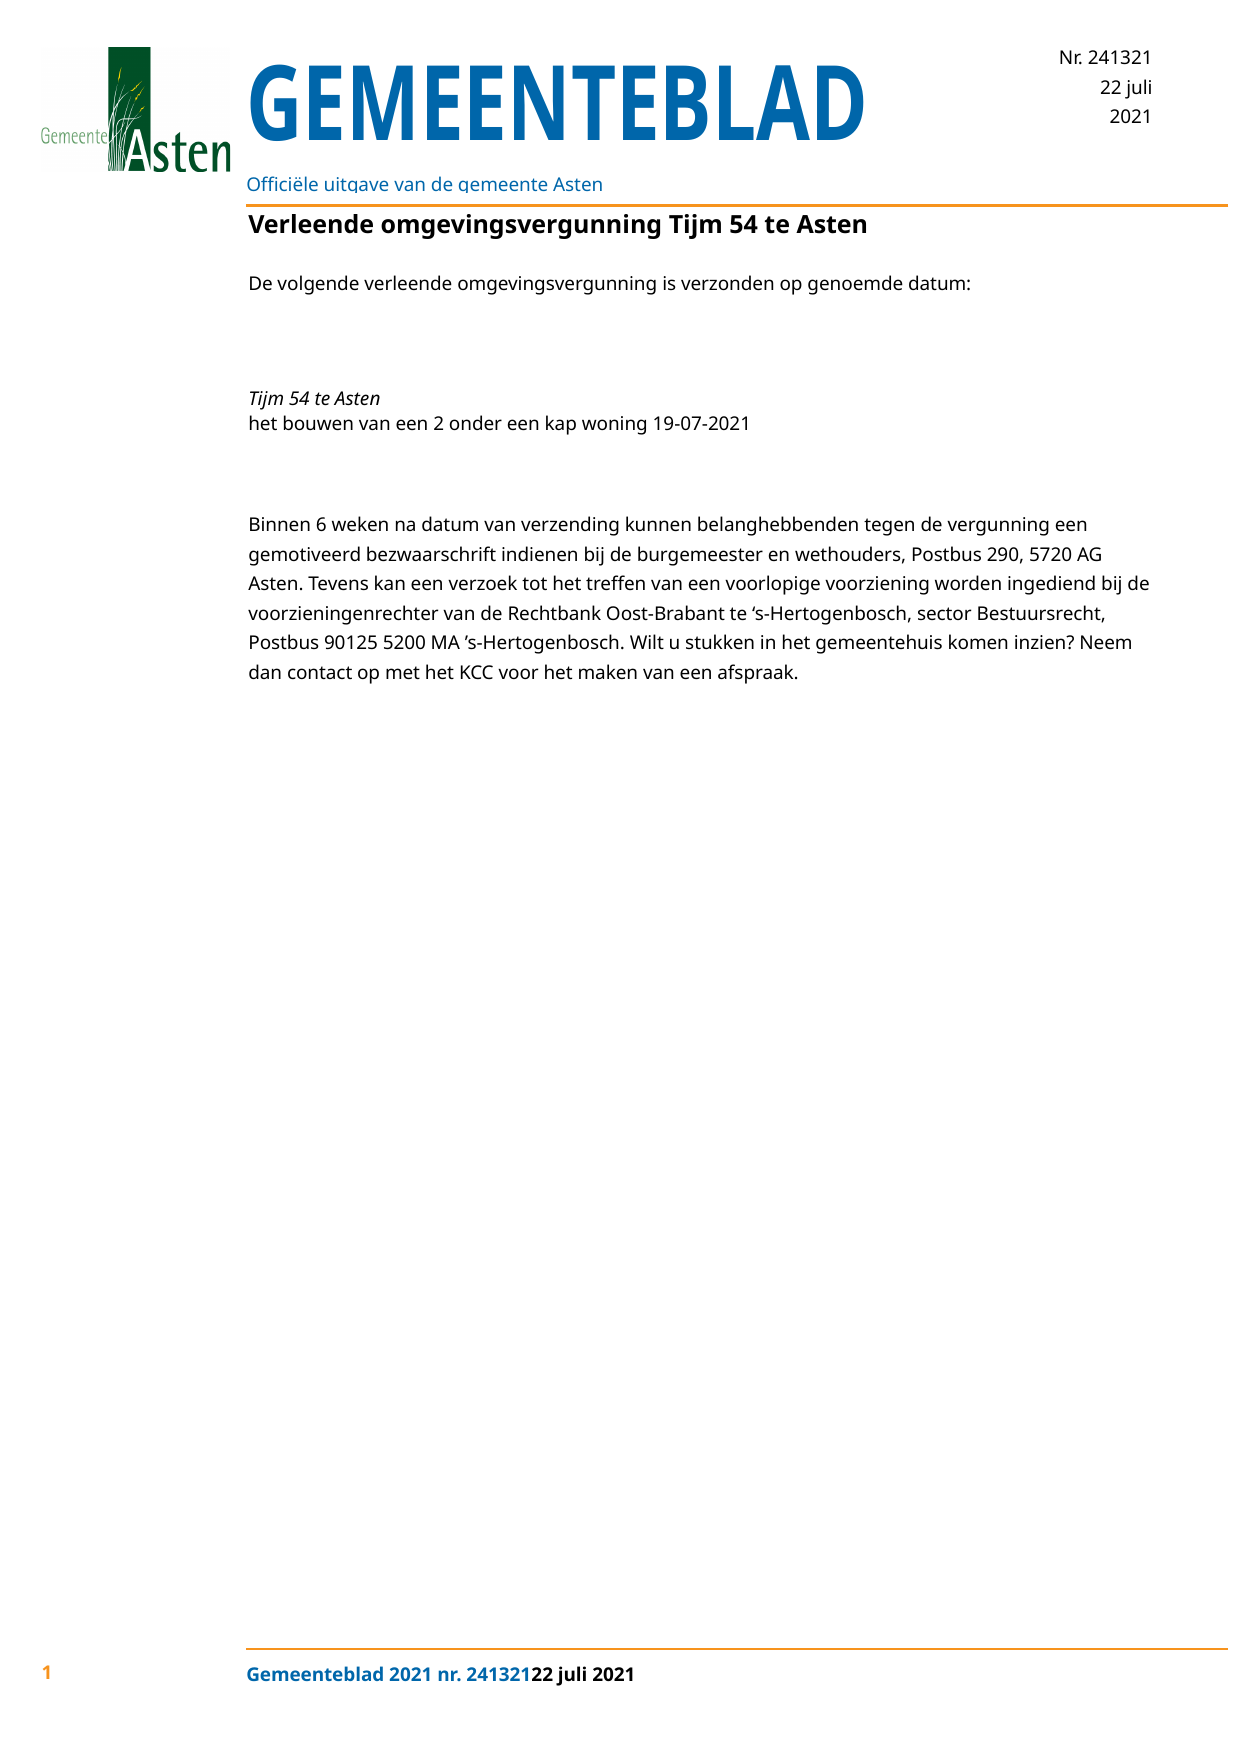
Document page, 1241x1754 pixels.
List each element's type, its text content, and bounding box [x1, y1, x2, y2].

text Tijm 54 te Asten [248, 385, 1152, 410]
text het bouwen van een 2 onder een kap woning 19-07-2021 [248, 410, 1152, 436]
text Binnen 6 weken na datum van verzending kunnen belanghebbenden tegen de vergunning een gemotiveerd bezwaarschrift indienen bij de burgemeester en wethouders, Postbus 290, 5720 AG Asten. Tevens kan een verzoek tot het treffen van een voorlopige voorziening worden ingediend bij de voorzieningenrechter van de Rechtbank Oost-Brabant te ‘s-Hertogenbosch, sector Bestuursrecht, Postbus 90125 5200 MA ’s-Hertogenbosch. Wilt u stukken in het gemeentehuis komen inzien? Neem dan contact op met het KCC voor het maken van een afspraak. [248, 511, 1152, 685]
text Verleende omgevingsvergunning Tijm 54 te Asten [248, 207, 1152, 241]
text De volgende verleende omgevingsvergunning is verzonden op genoemde datum: [248, 270, 1152, 296]
picture [41, 47, 231, 172]
